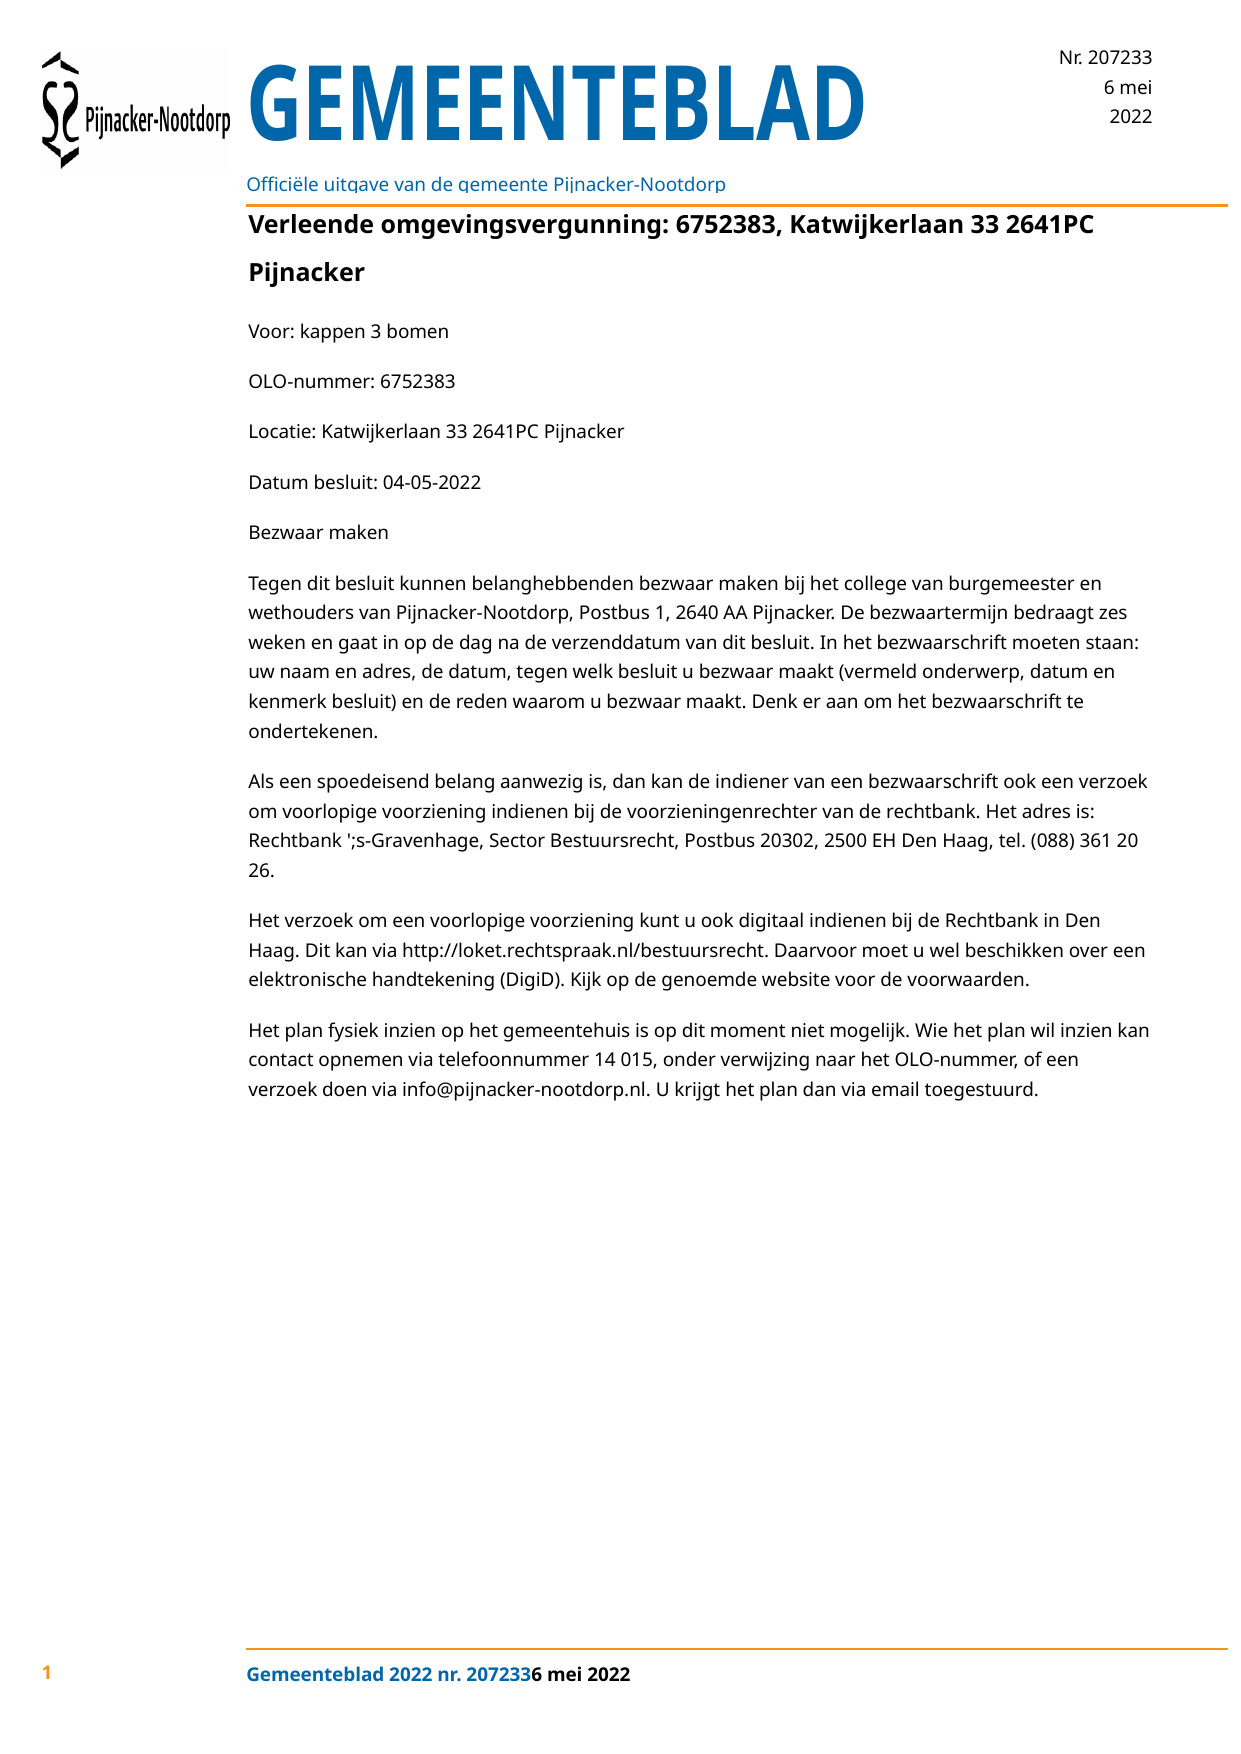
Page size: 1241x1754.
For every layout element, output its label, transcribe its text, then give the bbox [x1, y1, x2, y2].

text Datum besluit: 04-05-2022 [248, 469, 1152, 495]
text Als een spoedeisend belang aanwezig is, dan kan de indiener van een bezwaarschrift ook een verzoek om voorlopige voorziening indienen bij de voorzieningenrechter van de rechtbank. Het adres is: Rechtbank ';s-Gravenhage, Sector Bestuursrecht, Postbus 20302, 2500 EH Den Haag, tel. (088) 361 20 26. [248, 768, 1152, 883]
text Het verzoek om een voorlopige voorziening kunt u ook digitaal indienen bij de Rechtbank in Den Haag. Dit kan via http://loket.rechtspraak.nl/bestuursrecht. Daarvoor moet u wel beschikken over een elektronische handtekening (DigiD). Kijk op de genoemde website voor de voorwaarden. [248, 907, 1152, 992]
text OLO-nummer: 6752383 [248, 368, 1152, 394]
text Bezwaar maken [248, 519, 1152, 545]
text Het plan fysiek inzien op het gemeentehuis is op dit moment niet mogelijk. Wie het plan wil inzien kan contact opnemen via telefoonnummer 14 015, onder verwijzing naar het OLO-nummer, of een verzoek doen via info@pijnacker-nootdorp.nl. U krijgt het plan dan via email toegestuurd. [248, 1017, 1152, 1102]
text Verleende omgevingsvergunning: 6752383, Katwijkerlaan 33 2641PC Pijnacker [248, 207, 1152, 288]
text Locatie: Katwijkerlaan 33 2641PC Pijnacker [248, 419, 1152, 444]
text Tegen dit besluit kunnen belanghebbenden bezwaar maken bij het college van burgemeester en wethouders van Pijnacker-Nootdorp, Postbus 1, 2640 AA Pijnacker. De bezwaartermijn bedraagt zes weken en gaat in op de dag na de verzenddatum van dit besluit. In het bezwaarschrift moeten staan: uw naam en adres, de datum, tegen welk besluit u bezwaar maakt (vermeld onderwerp, datum en kenmerk besluit) en de reden waarom u bezwaar maakt. Denk er aan om het bezwaarschrift te ondertekenen. [248, 570, 1152, 744]
text Voor: kappen 3 bomen [248, 318, 1152, 344]
picture [41, 47, 231, 172]
